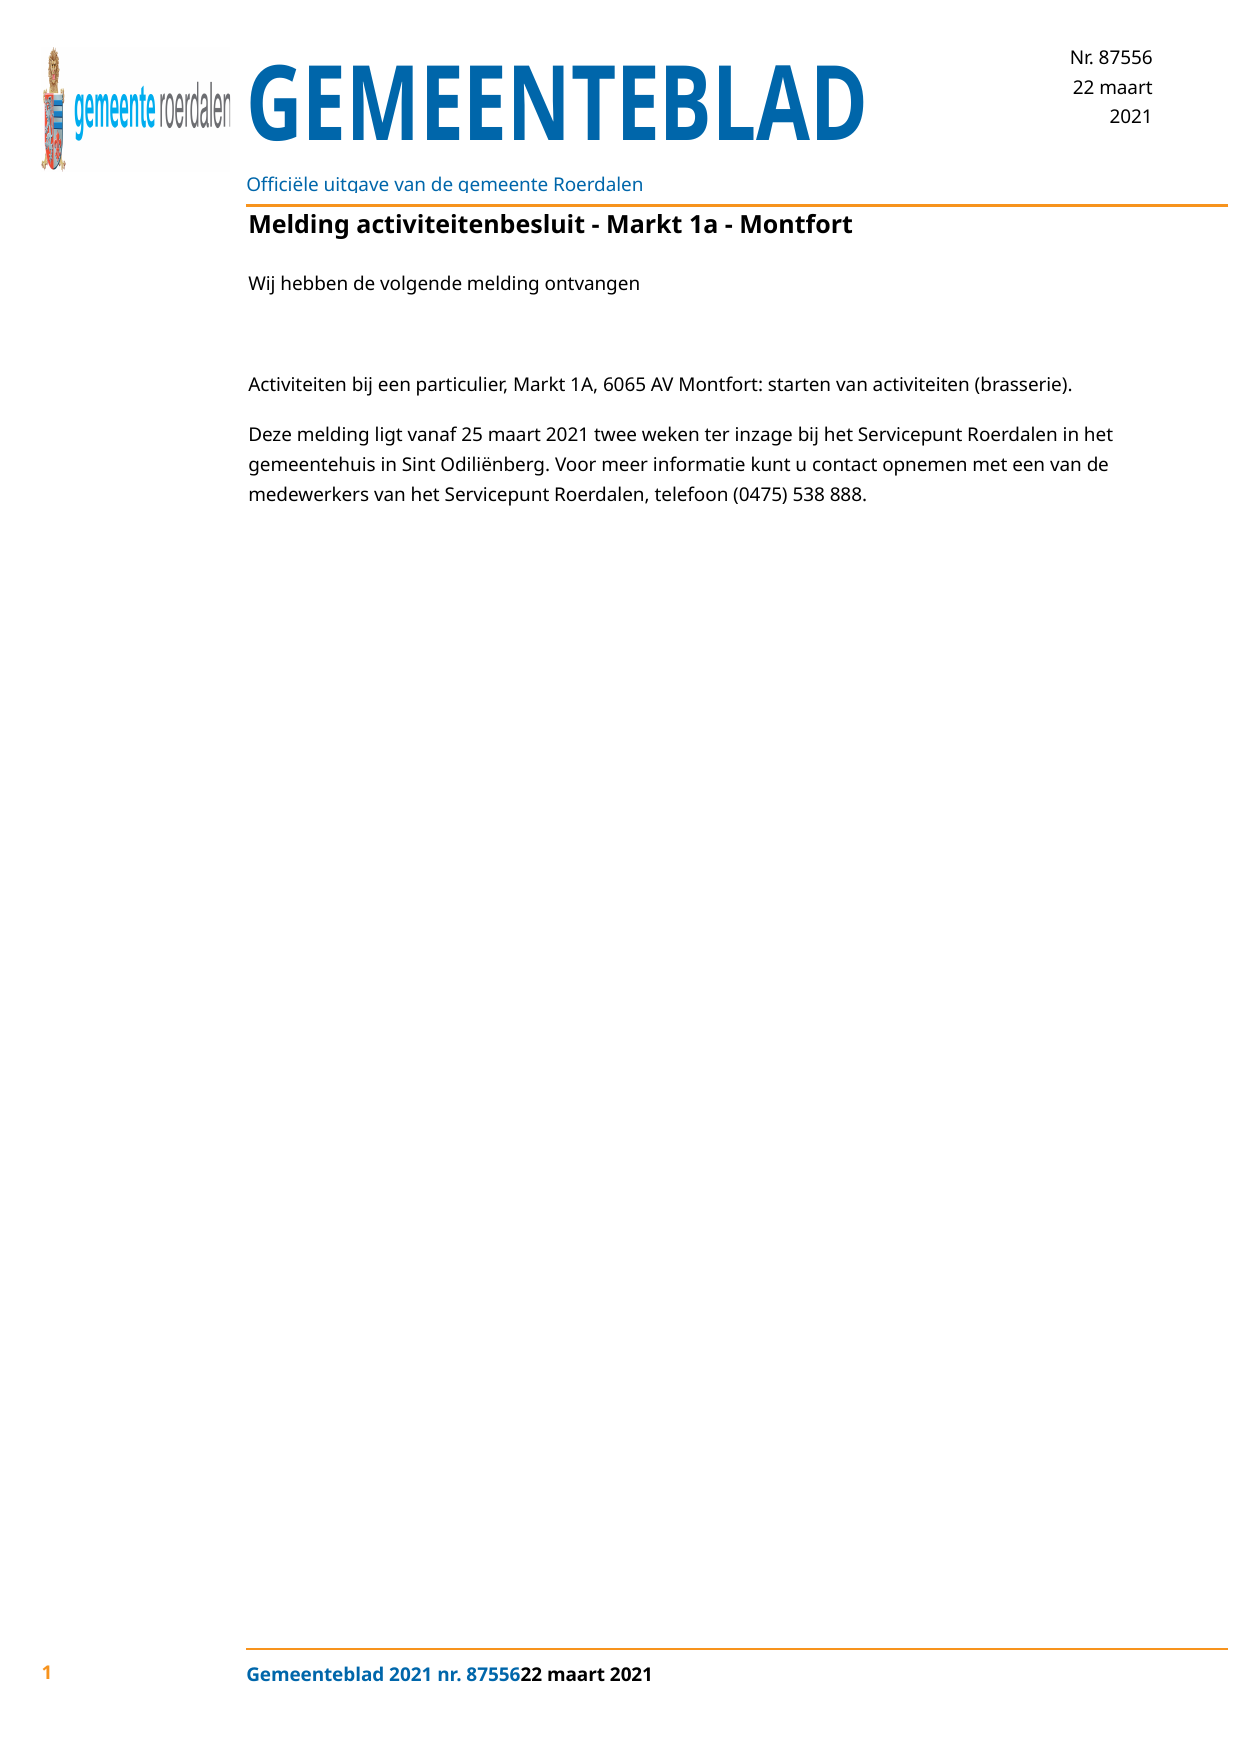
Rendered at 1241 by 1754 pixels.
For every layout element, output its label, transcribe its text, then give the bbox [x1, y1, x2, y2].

text Activiteiten bij een particulier, Markt 1A, 6065 AV Montfort: starten van activiteiten (brasserie). [248, 371, 1152, 397]
picture [41, 47, 231, 172]
text Melding activiteitenbesluit - Markt 1a - Montfort [248, 207, 1152, 241]
text Deze melding ligt vanaf 25 maart 2021 twee weken ter inzage bij het Servicepunt Roerdalen in het gemeentehuis in Sint Odiliënberg. Voor meer informatie kunt u contact opnemen met een van de medewerkers van het Servicepunt Roerdalen, telefoon (0475) 538 888. [248, 422, 1152, 506]
text Wij hebben de volgende melding ontvangen [248, 270, 1152, 296]
